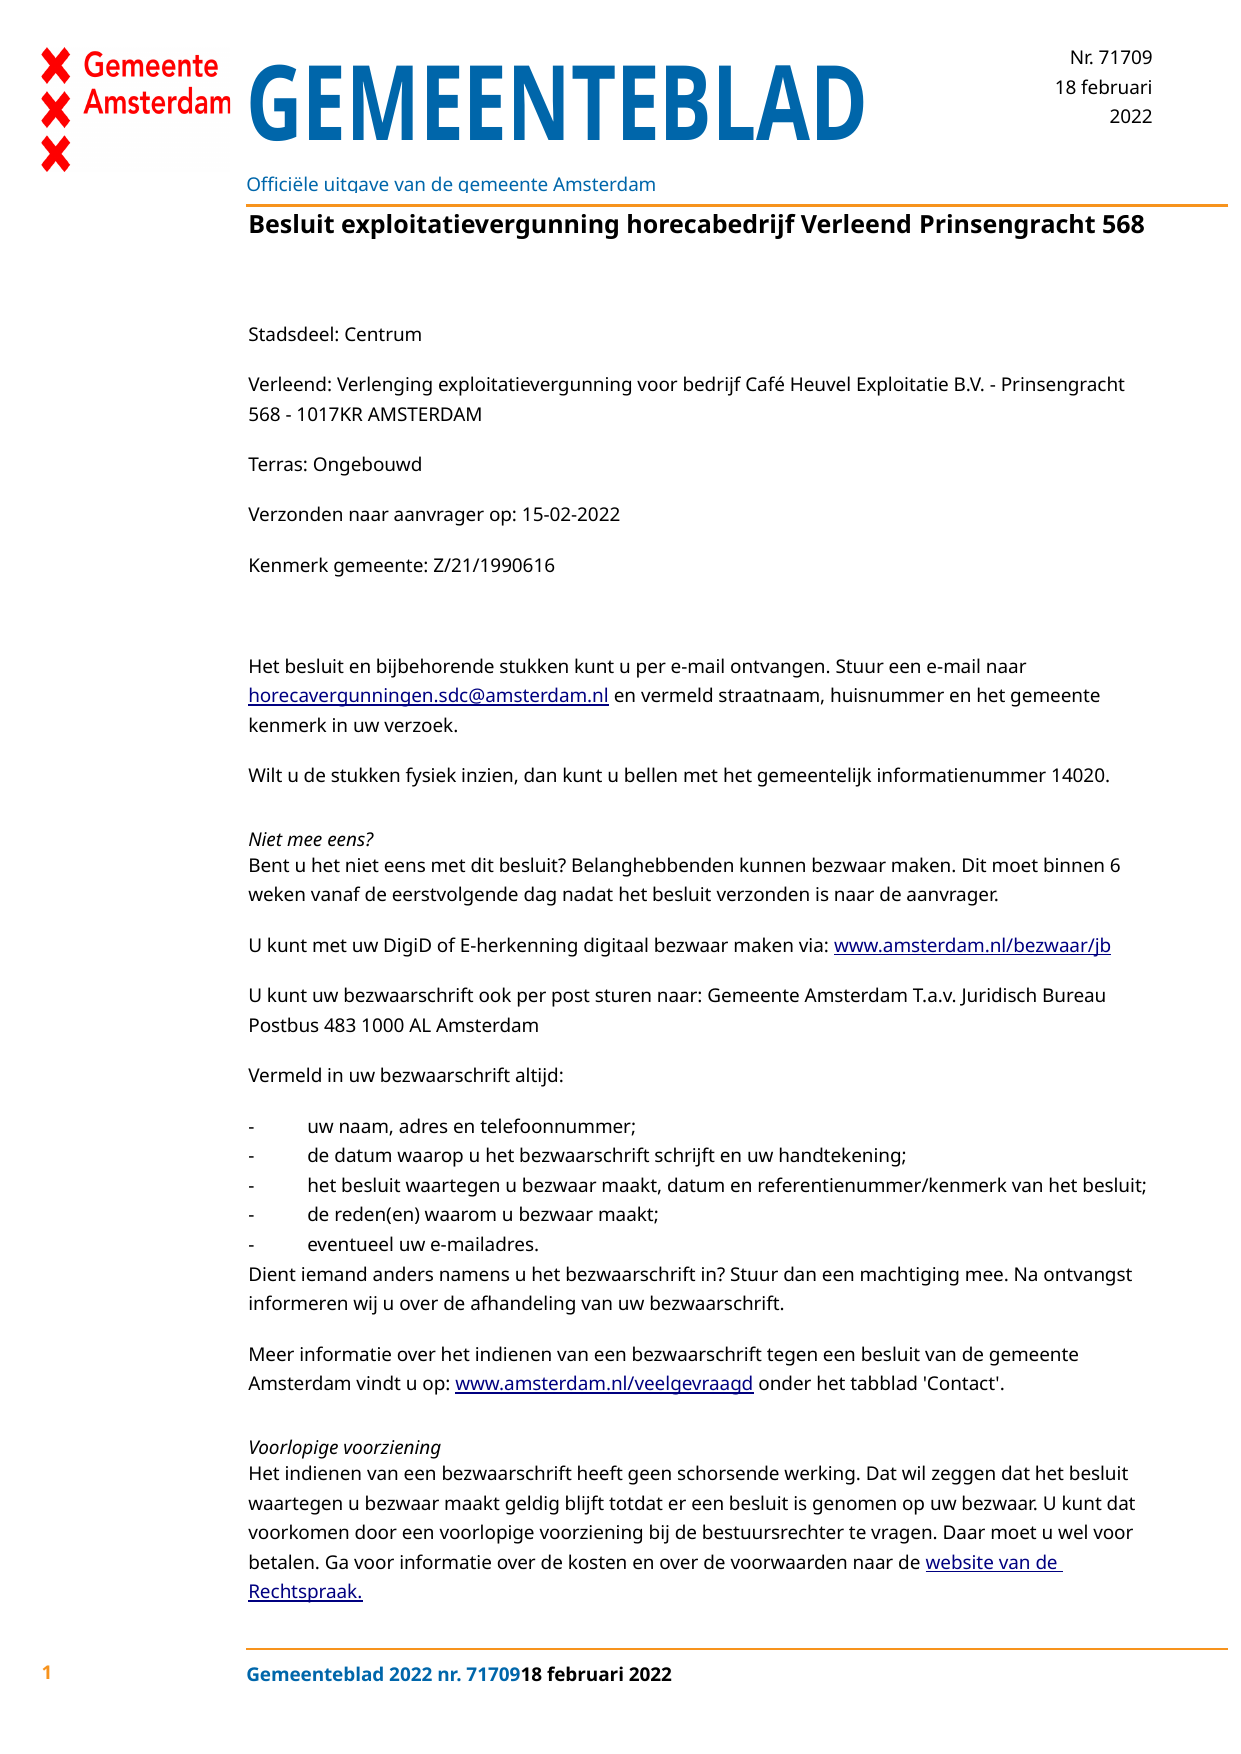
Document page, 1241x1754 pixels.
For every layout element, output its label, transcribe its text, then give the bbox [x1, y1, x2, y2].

list de datum waarop u het bezwaarschrift schrijft en uw handtekening; [248, 1142, 1152, 1168]
text Voorlopige voorziening [248, 1434, 1152, 1460]
text Kenmerk gemeente: Z/21/1990616 [248, 552, 1152, 578]
picture [41, 47, 231, 172]
list eventueel uw e-mailadres. [248, 1231, 1152, 1257]
text Dient iemand anders namens u het bezwaarschrift in? Stuur dan een machtiging mee. Na ontvangst informeren wij u over de afhandeling van uw bezwaarschrift. [248, 1261, 1152, 1316]
list uw naam, adres en telefoonnummer; [248, 1113, 1152, 1139]
text Niet mee eens? [248, 826, 1152, 852]
text Verzonden naar aanvrager op: 15-02-2022 [248, 502, 1152, 527]
text U kunt uw bezwaarschrift ook per post sturen naar: Gemeente Amsterdam T.a.v. Juridisch Bureau Postbus 483 1000 AL Amsterdam [248, 982, 1152, 1038]
list de reden(en) waarom u bezwaar maakt; [248, 1202, 1152, 1227]
list het besluit waartegen u bezwaar maakt, datum en referentienummer/kenmerk van het besluit; [248, 1172, 1152, 1198]
text Het indienen van een bezwaarschrift heeft geen schorsende werking. Dat wil zeggen dat het besluit waartegen u bezwaar maakt geldig blijft totdat er een besluit is genomen op uw bezwaar. U kunt dat voorkomen door een voorlopige voorziening bij de bestuursrechter te vragen. Daar moet u wel voor betalen. Ga voor informatie over de kosten en over de voorwaarden naar de website van de Rechtspraak. [248, 1460, 1152, 1604]
text Het besluit en bijbehorende stukken kunt u per e-mail ontvangen. Stuur een e-mail naar horecavergunningen.sdc@amsterdam.nl en vermeld straatnaam, huisnummer en het gemeente kenmerk in uw verzoek. [248, 653, 1152, 738]
text Stadsdeel: Centrum [248, 321, 1152, 346]
text Wilt u de stukken fysiek inzien, dan kunt u bellen met het gemeentelijk informatienummer 14020. [248, 762, 1152, 788]
text Terras: Ongebouwd [248, 451, 1152, 477]
text Bent u het niet eens met dit besluit? Belanghebbenden kunnen bezwaar maken. Dit moet binnen 6 weken vanaf de eerstvolgende dag nadat het besluit verzonden is naar de aanvrager. [248, 852, 1152, 907]
text Vermeld in uw bezwaarschrift altijd: [248, 1062, 1152, 1088]
text Verleend: Verlenging exploitatievergunning voor bedrijf Café Heuvel Exploitatie B.V. - Prinsengracht 568 - 1017KR AMSTERDAM [248, 371, 1152, 426]
text U kunt met uw DigiD of E-herkenning digitaal bezwaar maken via: www.amsterdam.nl/bezwaar/jb [248, 932, 1152, 958]
text Meer informatie over het indienen van een bezwaarschrift tegen een besluit van de gemeente Amsterdam vindt u op: www.amsterdam.nl/veelgevraagd onder het tabblad 'Contact'. [248, 1341, 1152, 1396]
text Besluit exploitatievergunning horecabedrijf Verleend Prinsengracht 568 [248, 207, 1152, 241]
